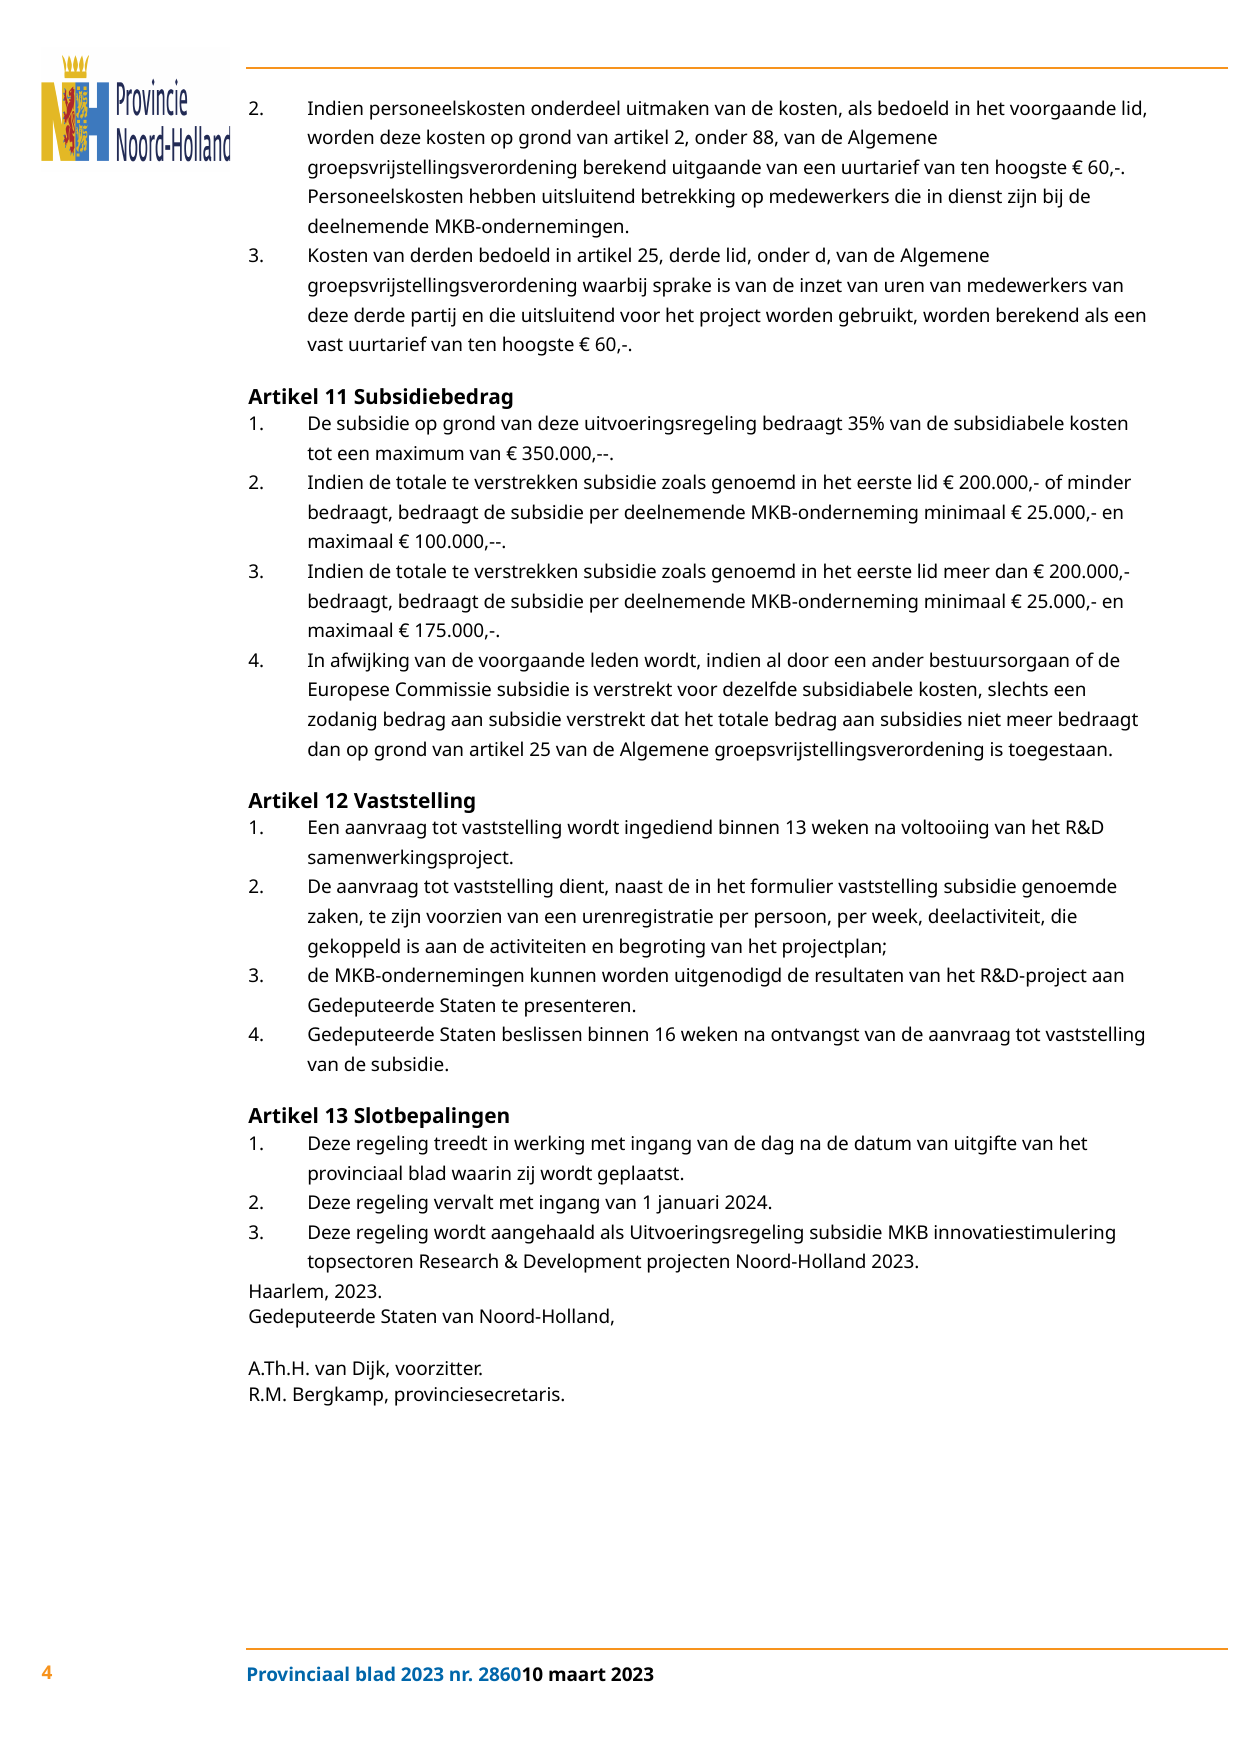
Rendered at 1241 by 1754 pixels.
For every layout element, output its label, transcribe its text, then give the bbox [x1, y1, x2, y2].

text R.M. Bergkamp, provinciesecretaris. [248, 1381, 1152, 1407]
list In afwijking van de voorgaande leden wordt, indien al door een ander bestuursorgaan of de Europese Commissie subsidie is verstrekt voor dezelfde subsidiabele kosten, slechts een zodanig bedrag aan subsidie verstrekt dat het totale bedrag aan subsidies niet meer bedraagt dan op grond van artikel 25 van de Algemene groepsvrijstellingsverordening is toegestaan. [248, 647, 1152, 761]
list Deze regeling wordt aangehaald als Uitvoeringsregeling subsidie MKB innovatiestimulering topsectoren Research & Development projecten Noord-Holland 2023. [248, 1219, 1152, 1274]
text A.Th.H. van Dijk, voorzitter. [248, 1355, 1152, 1381]
list Gedeputeerde Staten beslissen binnen 16 weken na ontvangst van de aanvraag tot vaststelling van de subsidie. [248, 1022, 1152, 1077]
text Gedeputeerde Staten van Noord-Holland, [248, 1304, 1152, 1329]
text Artikel 11 Subsidiebedrag [248, 382, 1152, 410]
list de MKB-ondernemingen kunnen worden uitgenodigd de resultaten van het R&D-project aan Gedeputeerde Staten te presenteren. [248, 962, 1152, 1018]
text Haarlem, 2023. [248, 1278, 1152, 1304]
list Deze regeling vervalt met ingang van 1 januari 2024. [248, 1189, 1152, 1215]
list De aanvraag tot vaststelling dient, naast de in het formulier vaststelling subsidie genoemde zaken, te zijn voorzien van een urenregistratie per persoon, per week, deelactiviteit, die gekoppeld is aan de activiteiten en begroting van het projectplan; [248, 874, 1152, 959]
list De subsidie op grond van deze uitvoeringsregeling bedraagt 35% van de subsidiabele kosten tot een maximum van € 350.000,--. [248, 410, 1152, 466]
list Indien de totale te verstrekken subsidie zoals genoemd in het eerste lid meer dan € 200.000,- bedraagt, bedraagt de subsidie per deelnemende MKB-onderneming minimaal € 25.000,- en maximaal € 175.000,-. [248, 558, 1152, 643]
picture [41, 47, 231, 172]
list Indien personeelskosten onderdeel uitmaken van de kosten, als bedoeld in het voorgaande lid, worden deze kosten op grond van artikel 2, onder 88, van de Algemene groepsvrijstellingsverordening berekend uitgaande van een uurtarief van ten hoogste € 60,-. Personeelskosten hebben uitsluitend betrekking op medewerkers die in dienst zijn bij de deelnemende MKB-ondernemingen. [248, 95, 1152, 239]
text Artikel 13 Slotbepalingen [248, 1102, 1152, 1130]
list Indien de totale te verstrekken subsidie zoals genoemd in het eerste lid € 200.000,- of minder bedraagt, bedraagt de subsidie per deelnemende MKB-onderneming minimaal € 25.000,- en maximaal € 100.000,--. [248, 469, 1152, 554]
list Kosten van derden bedoeld in artikel 25, derde lid, onder d, van de Algemene groepsvrijstellingsverordening waarbij sprake is van de inzet van uren van medewerkers van deze derde partij en die uitsluitend voor het project worden gebruikt, worden berekend als een vast uurtarief van ten hoogste € 60,-. [248, 243, 1152, 357]
text Artikel 12 Vaststelling [248, 786, 1152, 814]
list Een aanvraag tot vaststelling wordt ingediend binnen 13 weken na voltooiing van het R&D samenwerkingsproject. [248, 814, 1152, 870]
list Deze regeling treedt in werking met ingang van de dag na de datum van uitgifte van het provinciaal blad waarin zij wordt geplaatst. [248, 1130, 1152, 1185]
